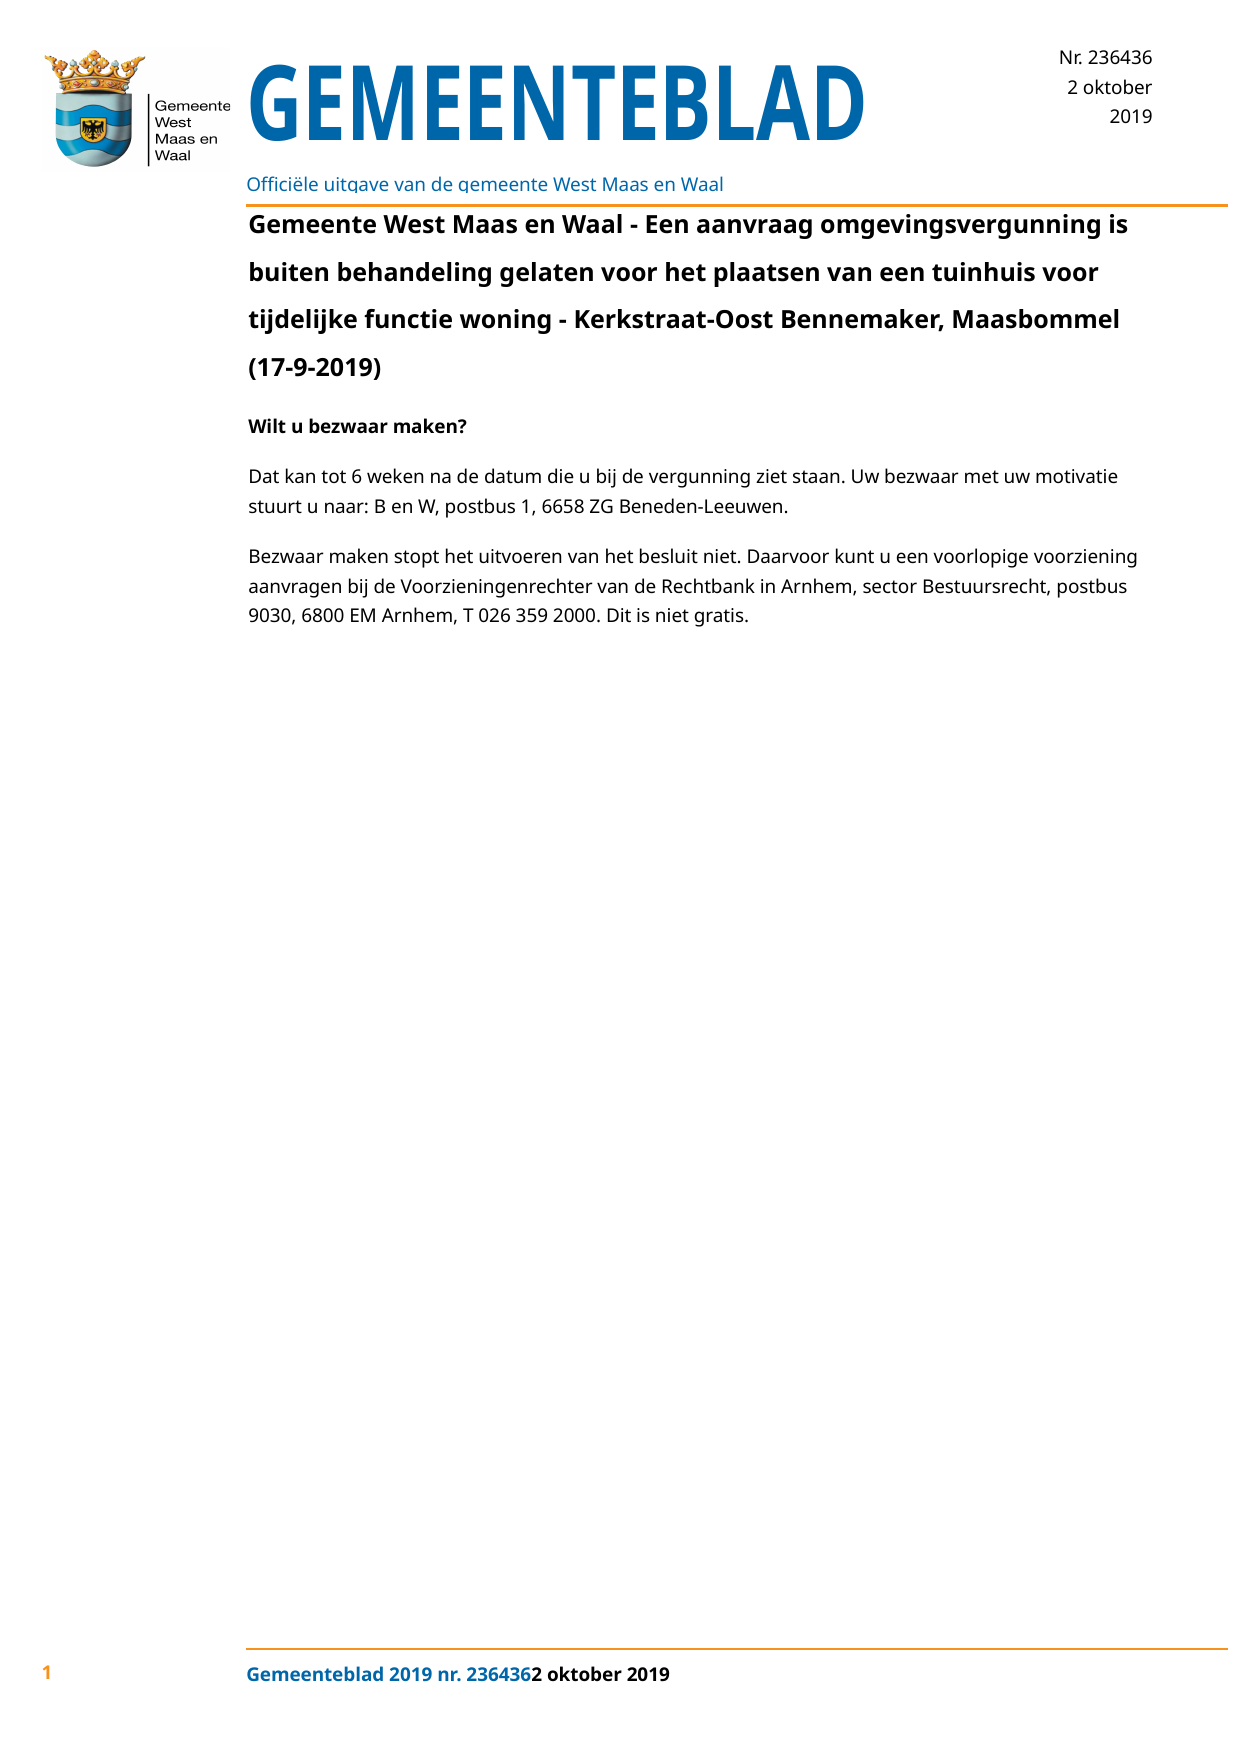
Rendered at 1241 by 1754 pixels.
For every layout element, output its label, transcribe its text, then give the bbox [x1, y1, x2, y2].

text Wilt u bezwaar maken? [248, 413, 1152, 439]
picture [41, 47, 231, 172]
text Dat kan tot 6 weken na de datum die u bij de vergunning ziet staan. Uw bezwaar met uw motivatie stuurt u naar: B en W, postbus 1, 6658 ZG Beneden-Leeuwen. [248, 463, 1152, 519]
text Bezwaar maken stopt het uitvoeren van het besluit niet. Daarvoor kunt u een voorlopige voorziening aanvragen bij de Voorzieningenrechter van de Rechtbank in Arnhem, sector Bestuursrecht, postbus 9030, 6800 EM Arnhem, T 026 359 2000. Dit is niet gratis. [248, 543, 1152, 628]
text Gemeente West Maas en Waal - Een aanvraag omgevingsvergunning is buiten behandeling gelaten voor het plaatsen van een tuinhuis voor tijdelijke functie woning - Kerkstraat-Oost Bennemaker, Maasbommel (17-9-2019) [248, 207, 1152, 384]
